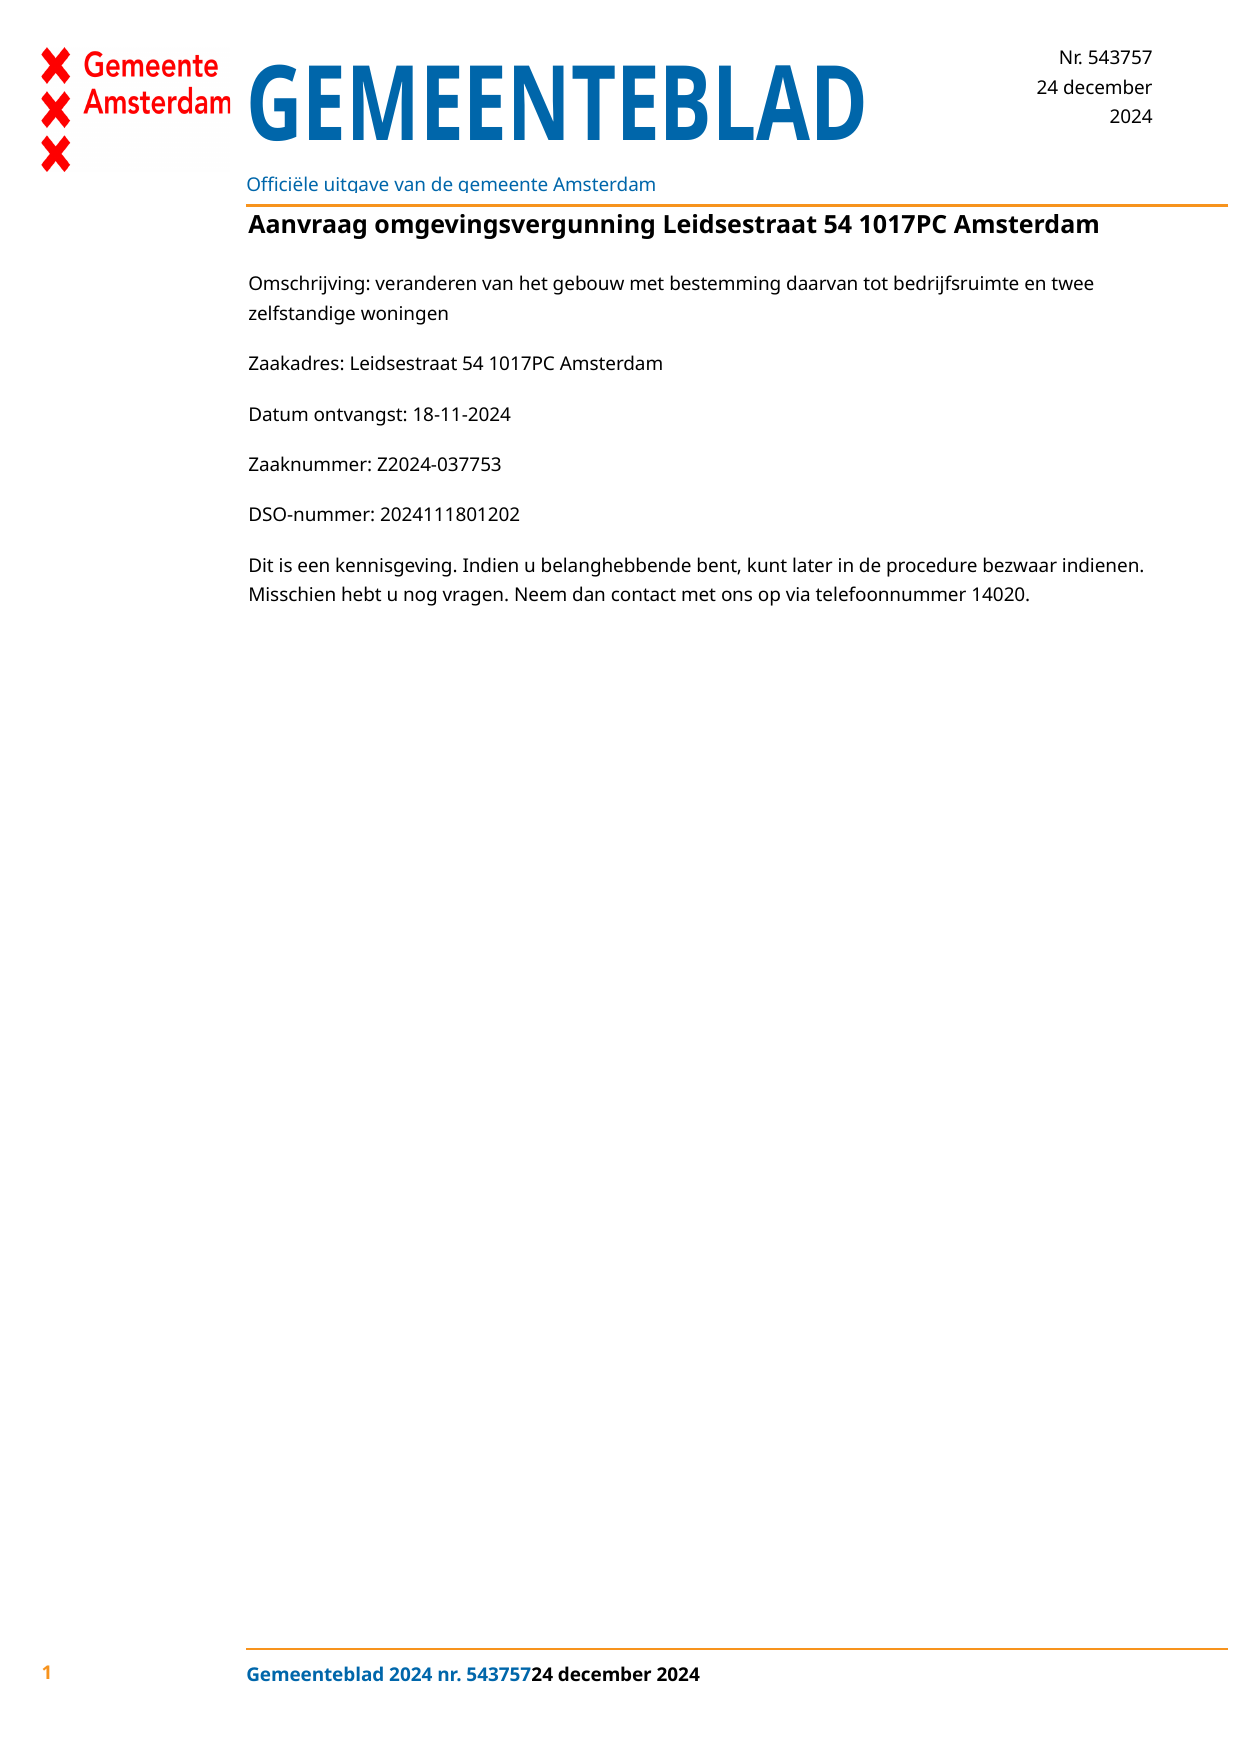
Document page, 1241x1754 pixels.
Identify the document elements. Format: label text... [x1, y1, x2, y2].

text Zaaknummer: Z2024-037753 [248, 451, 1152, 477]
text Datum ontvangst: 18-11-2024 [248, 401, 1152, 426]
text Zaakadres: Leidsestraat 54 1017PC Amsterdam [248, 350, 1152, 376]
picture [41, 47, 231, 172]
text Aanvraag omgevingsvergunning Leidsestraat 54 1017PC Amsterdam [248, 207, 1152, 241]
text Omschrijving: veranderen van het gebouw met bestemming daarvan tot bedrijfsruimte en twee zelfstandige woningen [248, 270, 1152, 326]
text Dit is een kennisgeving. Indien u belanghebbende bent, kunt later in de procedure bezwaar indienen. Misschien hebt u nog vragen. Neem dan contact met ons op via telefoonnummer 14020. [248, 552, 1152, 607]
text DSO-nummer: 2024111801202 [248, 502, 1152, 527]
